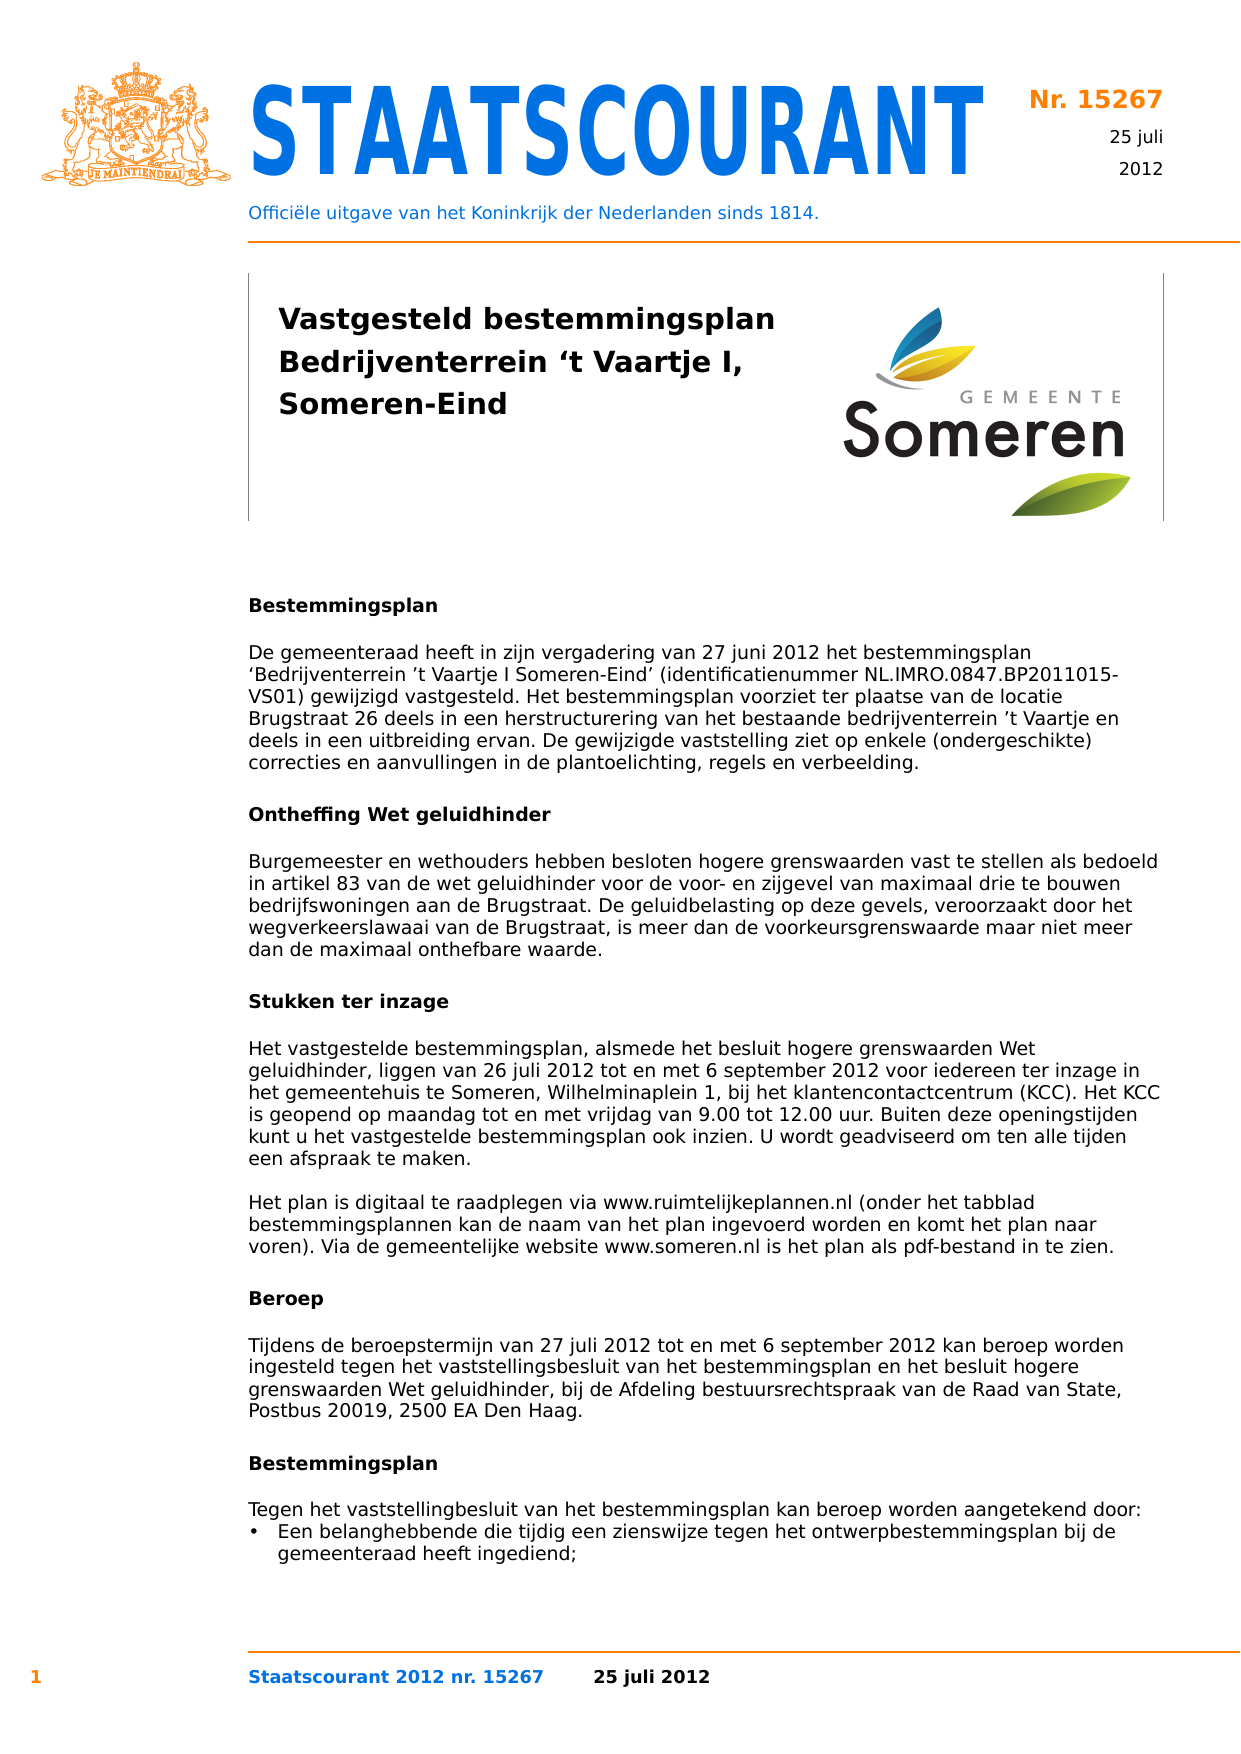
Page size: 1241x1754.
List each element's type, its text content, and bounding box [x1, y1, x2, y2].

table_cell 25 juli [998, 121, 1240, 153]
subtitle Beroep [248, 1287, 1163, 1309]
subtitle Bestemmingsplan [248, 595, 1163, 617]
text De gemeenteraad heeft in zijn vergadering van 27 juni 2012 het bestemmingsplan ‘Bedrijventerrein ’t Vaartje I Someren-Eind’ (identificatienummer NL.IMRO.0847.BP2011015-VS01) gewijzigd vastgesteld. Het bestemmingsplan voorziet ter plaatse van de locatie Brugstraat 26 deels in een herstructurering van het bestaande bedrijventerrein ’t Vaartje en deels in een uitbreiding ervan. De gewijzigde vaststelling ziet op enkele (ondergeschikte) correcties en aanvullingen in de plantoelichting, regels en verbeelding. [248, 642, 1163, 774]
table_header [25, 62, 248, 241]
table_header Nr. 15267 [998, 62, 1240, 121]
text Tijdens de beroepstermijn van 27 juli 2012 tot en met 6 september 2012 kan beroep worden ingesteld tegen het vaststellingsbesluit van het bestemmingsplan en het besluit hogere grenswaarden Wet geluidhinder, bij de Afdeling bestuursrechtspraak van de Raad van State, Postbus 20019, 2500 EA Den Haag. [248, 1334, 1163, 1422]
text Het vastgestelde bestemmingsplan, alsmede het besluit hogere grenswaarden Wet geluidhinder, liggen van 26 juli 2012 tot en met 6 september 2012 voor iedereen ter inzage in het gemeentehuis te Someren, Wilhelminaplein 1, bij het klantencontactcentrum (KCC). Het KCC is geopend op maandag tot en met vrijdag van 9.00 tot 12.00 uur. Buiten deze openingstijden kunt u het vastgestelde bestemmingsplan ook inzien. U wordt geadviseerd om ten alle tijden een afspraak te maken. [248, 1038, 1163, 1170]
subtitle Vastgesteld bestemmingsplan Bedrijventerrein ‘t Vaartje I, Someren-Eind [249, 273, 1163, 521]
text Het plan is digitaal te raadplegen via www.ruimtelijkeplannen.nl (onder het tabblad bestemmingsplannen kan de naam van het plan ingevoerd worden en komt het plan naar voren). Via de gemeentelijke website www.someren.nl is het plan als pdf-bestand in te zien. [248, 1192, 1163, 1257]
subtitle Stukken ter inzage [248, 991, 1163, 1013]
text Burgemeester en wethouders hebben besloten hogere grenswaarden vast te stellen als bedoeld in artikel 83 van de wet geluidhinder voor de voor- en zijgevel van maximaal drie te bouwen bedrijfswoningen aan de Brugstraat. De geluidbelasting op deze gevels, veroorzaakt door het wegverkeerslawaai van de Brugstraat, is meer dan de voorkeursgrenswaarde maar niet meer dan de maximaal onthefbare waarde. [248, 851, 1163, 961]
text Tegen het vaststellingbesluit van het bestemmingsplan kan beroep worden aangetekend door: [248, 1499, 1163, 1521]
table_cell 2012 [998, 153, 1240, 203]
picture [41, 62, 231, 186]
subtitle Bestemmingsplan [248, 1452, 1163, 1474]
table_header STAATSCOURANT [248, 62, 998, 203]
picture [838, 302, 1134, 521]
subtitle Ontheffing Wet geluidhinder [248, 804, 1163, 826]
table_cell Officiële uitgave van het Koninkrijk der Nederlanden sinds 1814. [248, 203, 1240, 241]
text • Een belanghebbende die tijdig een zienswijze tegen het ontwerpbestemmingsplan bij de gemeenteraad heeft ingediend; [248, 1521, 1163, 1565]
